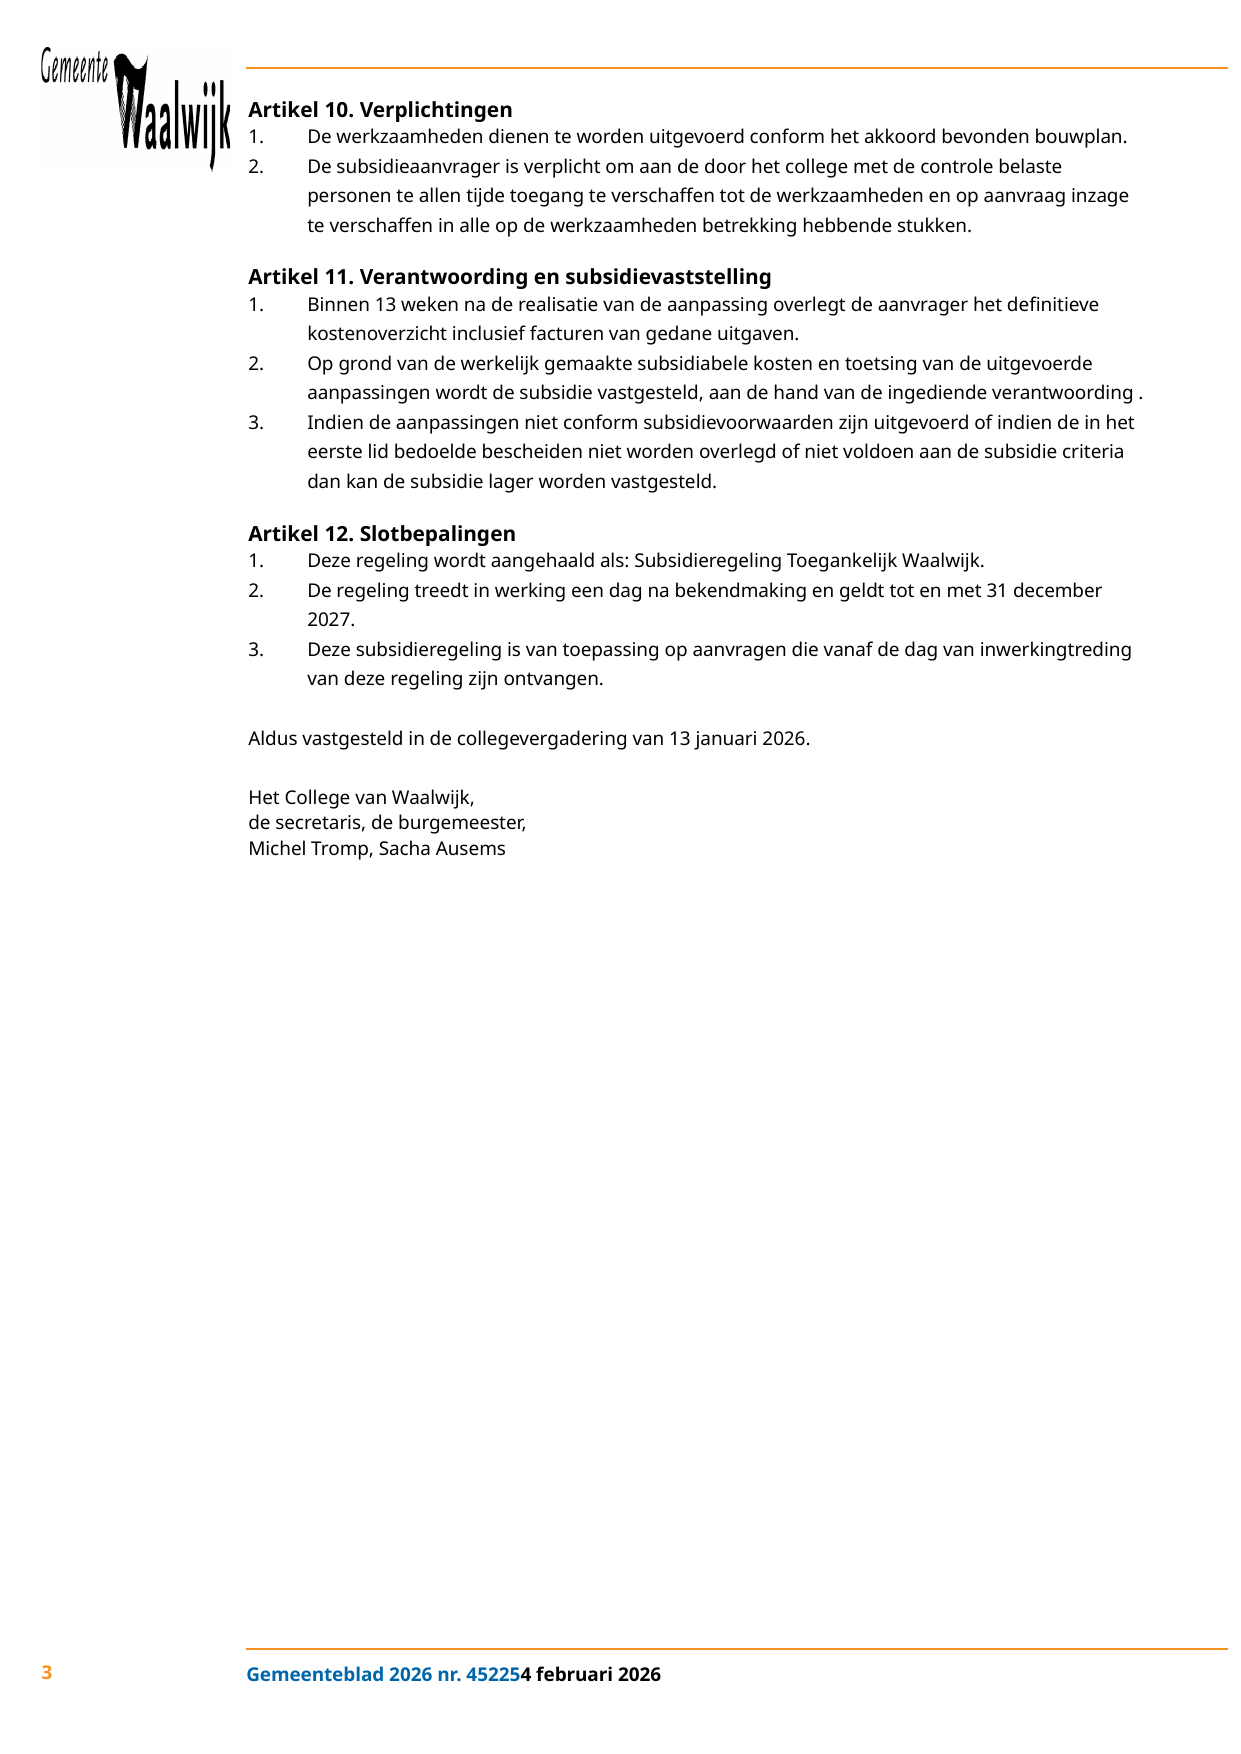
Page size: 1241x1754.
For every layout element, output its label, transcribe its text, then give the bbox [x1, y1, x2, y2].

text de secretaris, de burgemeester, [248, 809, 1152, 835]
list Deze subsidieregeling is van toepassing op aanvragen die vanaf de dag van inwerkingtreding van deze regeling zijn ontvangen. [248, 636, 1152, 691]
text Artikel 10. Verplichtingen [248, 95, 1152, 123]
list De regeling treedt in werking een dag na bekendmaking en geldt tot en met 31 december 2027. [248, 577, 1152, 632]
text Michel Tromp, Sacha Ausems [248, 835, 1152, 861]
list Binnen 13 weken na de realisatie van de aanpassing overlegt de aanvrager het definitieve kostenoverzicht inclusief facturen van gedane uitgaven. [248, 291, 1152, 346]
list De werkzaamheden dienen te worden uitgevoerd conform het akkoord bevonden bouwplan. [248, 123, 1152, 149]
picture [41, 47, 231, 172]
list Deze regeling wordt aangehaald als: Subsidieregeling Toegankelijk Waalwijk. [248, 547, 1152, 573]
text Het College van Waalwijk, [248, 784, 1152, 809]
text Artikel 11. Verantwoording en subsidievaststelling [248, 262, 1152, 291]
text Artikel 12. Slotbepalingen [248, 519, 1152, 547]
list Op grond van de werkelijk gemaakte subsidiabele kosten en toetsing van de uitgevoerde aanpassingen wordt de subsidie vastgesteld, aan de hand van de ingediende verantwoording . [248, 350, 1152, 405]
text Aldus vastgesteld in de collegevergadering van 13 januari 2026. [248, 725, 1152, 750]
list Indien de aanpassingen niet conform subsidievoorwaarden zijn uitgevoerd of indien de in het eerste lid bedoelde bescheiden niet worden overlegd of niet voldoen aan de subsidie criteria dan kan de subsidie lager worden vastgesteld. [248, 409, 1152, 494]
list De subsidieaanvrager is verplicht om aan de door het college met de controle belaste personen te allen tijde toegang te verschaffen tot de werkzaamheden en op aanvraag inzage te verschaffen in alle op de werkzaamheden betrekking hebbende stukken. [248, 153, 1152, 238]
